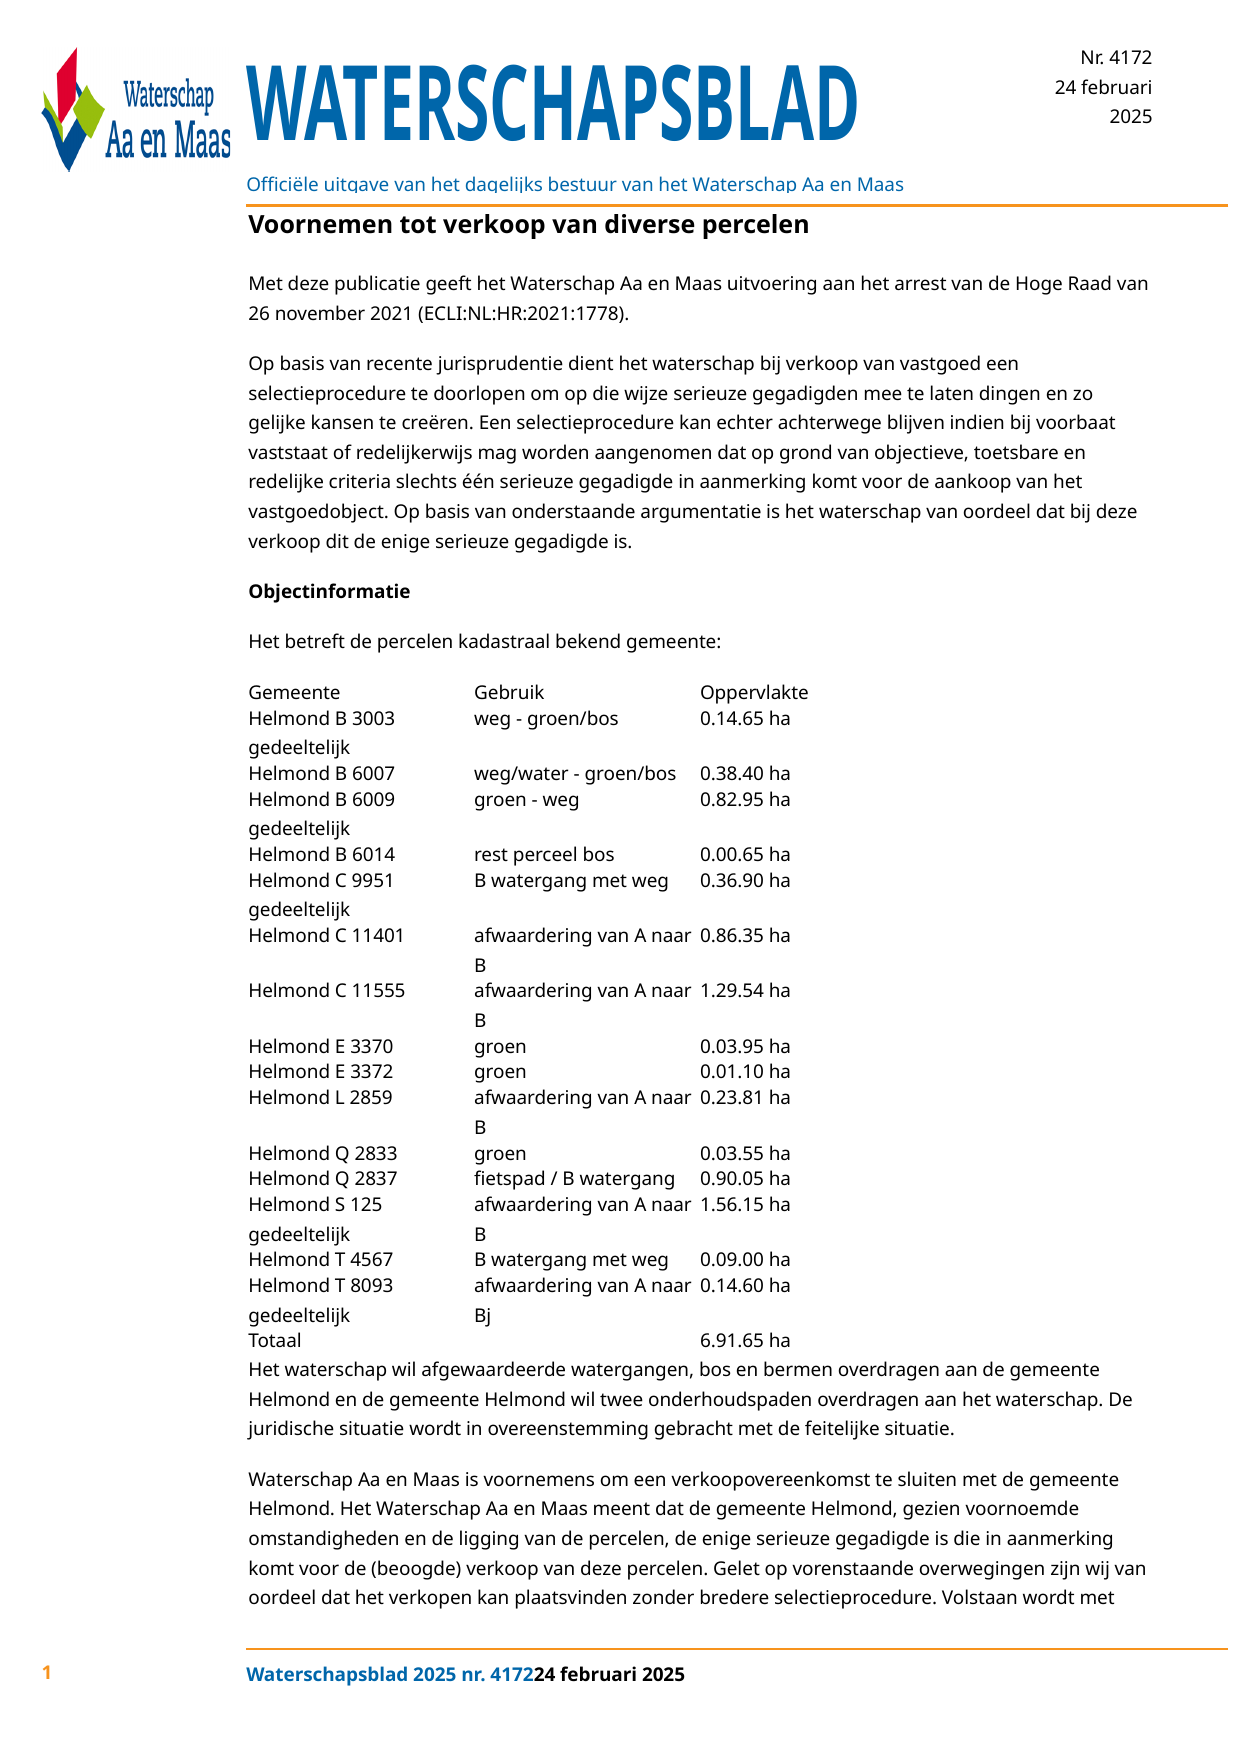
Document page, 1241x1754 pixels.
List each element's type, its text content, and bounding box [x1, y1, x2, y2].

text Op basis van recente jurisprudentie dient het waterschap bij verkoop van vastgoed een selectieprocedure te doorlopen om op die wijze serieuze gegadigden mee te laten dingen en zo gelijke kansen te creëren. Een selectieprocedure kan echter achterwege blijven indien bij voorbaat vaststaat of redelijkerwijs mag worden aangenomen dat op grond van objectieve, toetsbare en redelijke criteria slechts één serieuze gegadigde in aanmerking komt voor de aankoop van het vastgoedobject. Op basis van onderstaande argumentatie is het waterschap van oordeel dat bij deze verkoop dit de enige serieuze gegadigde is. [248, 350, 1152, 553]
table_cell [926, 1165, 1152, 1191]
table_cell groen [474, 1059, 700, 1084]
table_header [926, 679, 1152, 705]
text Het betreft de percelen kadastraal bekend gemeente: [248, 629, 1152, 654]
table_header Gebruik [474, 679, 700, 705]
table_cell Helmond E 3372 [248, 1059, 474, 1084]
table_cell [926, 867, 1152, 922]
text Objectinformatie [248, 578, 1152, 604]
table_cell 0.38.40 ha [700, 760, 926, 786]
table_cell 0.36.90 ha [700, 867, 926, 922]
table_cell 0.03.55 ha [700, 1140, 926, 1165]
table_cell afwaardering van A naar B [474, 922, 700, 978]
table_cell Helmond C 9951 gedeeltelijk [248, 867, 474, 922]
table_cell [926, 1272, 1152, 1327]
table_header Oppervlakte [700, 679, 926, 705]
table_cell [926, 705, 1152, 760]
table_cell [926, 1246, 1152, 1272]
table_cell afwaardering van A naar B [474, 1084, 700, 1140]
table_cell 0.90.05 ha [700, 1165, 926, 1191]
table_cell Helmond E 3370 [248, 1033, 474, 1059]
table_cell afwaardering van A naar Bj [474, 1272, 700, 1327]
table_cell Helmond B 6007 [248, 760, 474, 786]
table_cell 0.00.65 ha [700, 841, 926, 867]
table_cell afwaardering van A naar B [474, 1191, 700, 1246]
text Met deze publicatie geeft het Waterschap Aa en Maas uitvoering aan het arrest van de Hoge Raad van 26 november 2021 (ECLI:NL:HR:2021:1778). [248, 270, 1152, 326]
text Het waterschap wil afgewaardeerde watergangen, bos en bermen overdragen aan de gemeente Helmond en de gemeente Helmond wil twee onderhoudspaden overdragen aan het waterschap. De juridische situatie wordt in overeenstemming gebracht met de feitelijke situatie. [248, 1356, 1152, 1441]
text Voornemen tot verkoop van diverse percelen [248, 207, 1152, 241]
table_cell [926, 1033, 1152, 1059]
text Waterschap Aa en Maas is voornemens om een verkoopovereenkomst te sluiten met de gemeente Helmond. Het Waterschap Aa en Maas meent dat de gemeente Helmond, gezien voornoemde omstandigheden en de ligging van de percelen, de enige serieuze gegadigde is die in aanmerking komt voor de (beoogde) verkoop van deze percelen. Gelet op vorenstaande overwegingen zijn wij van oordeel dat het verkopen kan plaatsvinden zonder bredere selectieprocedure. Volstaan wordt met [248, 1466, 1152, 1610]
table_cell groen [474, 1033, 700, 1059]
table_cell Helmond T 8093 gedeeltelijk [248, 1272, 474, 1327]
table_cell Totaal [248, 1328, 474, 1353]
table_cell 0.01.10 ha [700, 1059, 926, 1084]
table_cell groen - weg [474, 786, 700, 841]
table_cell weg/water - groen/bos [474, 760, 700, 786]
table_cell 0.82.95 ha [700, 786, 926, 841]
table_cell 6.91.65 ha [700, 1328, 926, 1353]
table_cell B watergang met weg [474, 867, 700, 922]
table_cell [474, 1328, 700, 1353]
table_cell 1.29.54 ha [700, 978, 926, 1033]
table_cell groen [474, 1140, 700, 1165]
table_cell Helmond L 2859 [248, 1084, 474, 1140]
table_cell [926, 1140, 1152, 1165]
table_cell [926, 760, 1152, 786]
table_cell Helmond B 3003 gedeeltelijk [248, 705, 474, 760]
table_cell 0.14.65 ha [700, 705, 926, 760]
table_cell Helmond S 125 gedeeltelijk [248, 1191, 474, 1246]
table_cell weg - groen/bos [474, 705, 700, 760]
table_cell [926, 1059, 1152, 1084]
table_cell 0.03.95 ha [700, 1033, 926, 1059]
table_cell Helmond Q 2837 [248, 1165, 474, 1191]
table_cell 0.23.81 ha [700, 1084, 926, 1140]
table_cell [926, 841, 1152, 867]
table_cell fietspad / B watergang [474, 1165, 700, 1191]
table_cell 0.09.00 ha [700, 1246, 926, 1272]
table_cell Helmond B 6014 [248, 841, 474, 867]
table_cell rest perceel bos [474, 841, 700, 867]
table_cell [926, 978, 1152, 1033]
table_cell [926, 1328, 1152, 1353]
table_cell Helmond T 4567 [248, 1246, 474, 1272]
table_cell Helmond B 6009 gedeeltelijk [248, 786, 474, 841]
table_cell [926, 1191, 1152, 1246]
table_cell Helmond C 11555 [248, 978, 474, 1033]
table_cell 0.86.35 ha [700, 922, 926, 978]
picture [41, 47, 231, 172]
table_header Gemeente [248, 679, 474, 705]
table_cell Helmond C 11401 [248, 922, 474, 978]
table_cell [926, 922, 1152, 978]
table_cell B watergang met weg [474, 1246, 700, 1272]
table_cell Helmond Q 2833 [248, 1140, 474, 1165]
table_cell [926, 1084, 1152, 1140]
table_cell afwaardering van A naar B [474, 978, 700, 1033]
table_cell 0.14.60 ha [700, 1272, 926, 1327]
table_cell [926, 786, 1152, 841]
table_cell 1.56.15 ha [700, 1191, 926, 1246]
